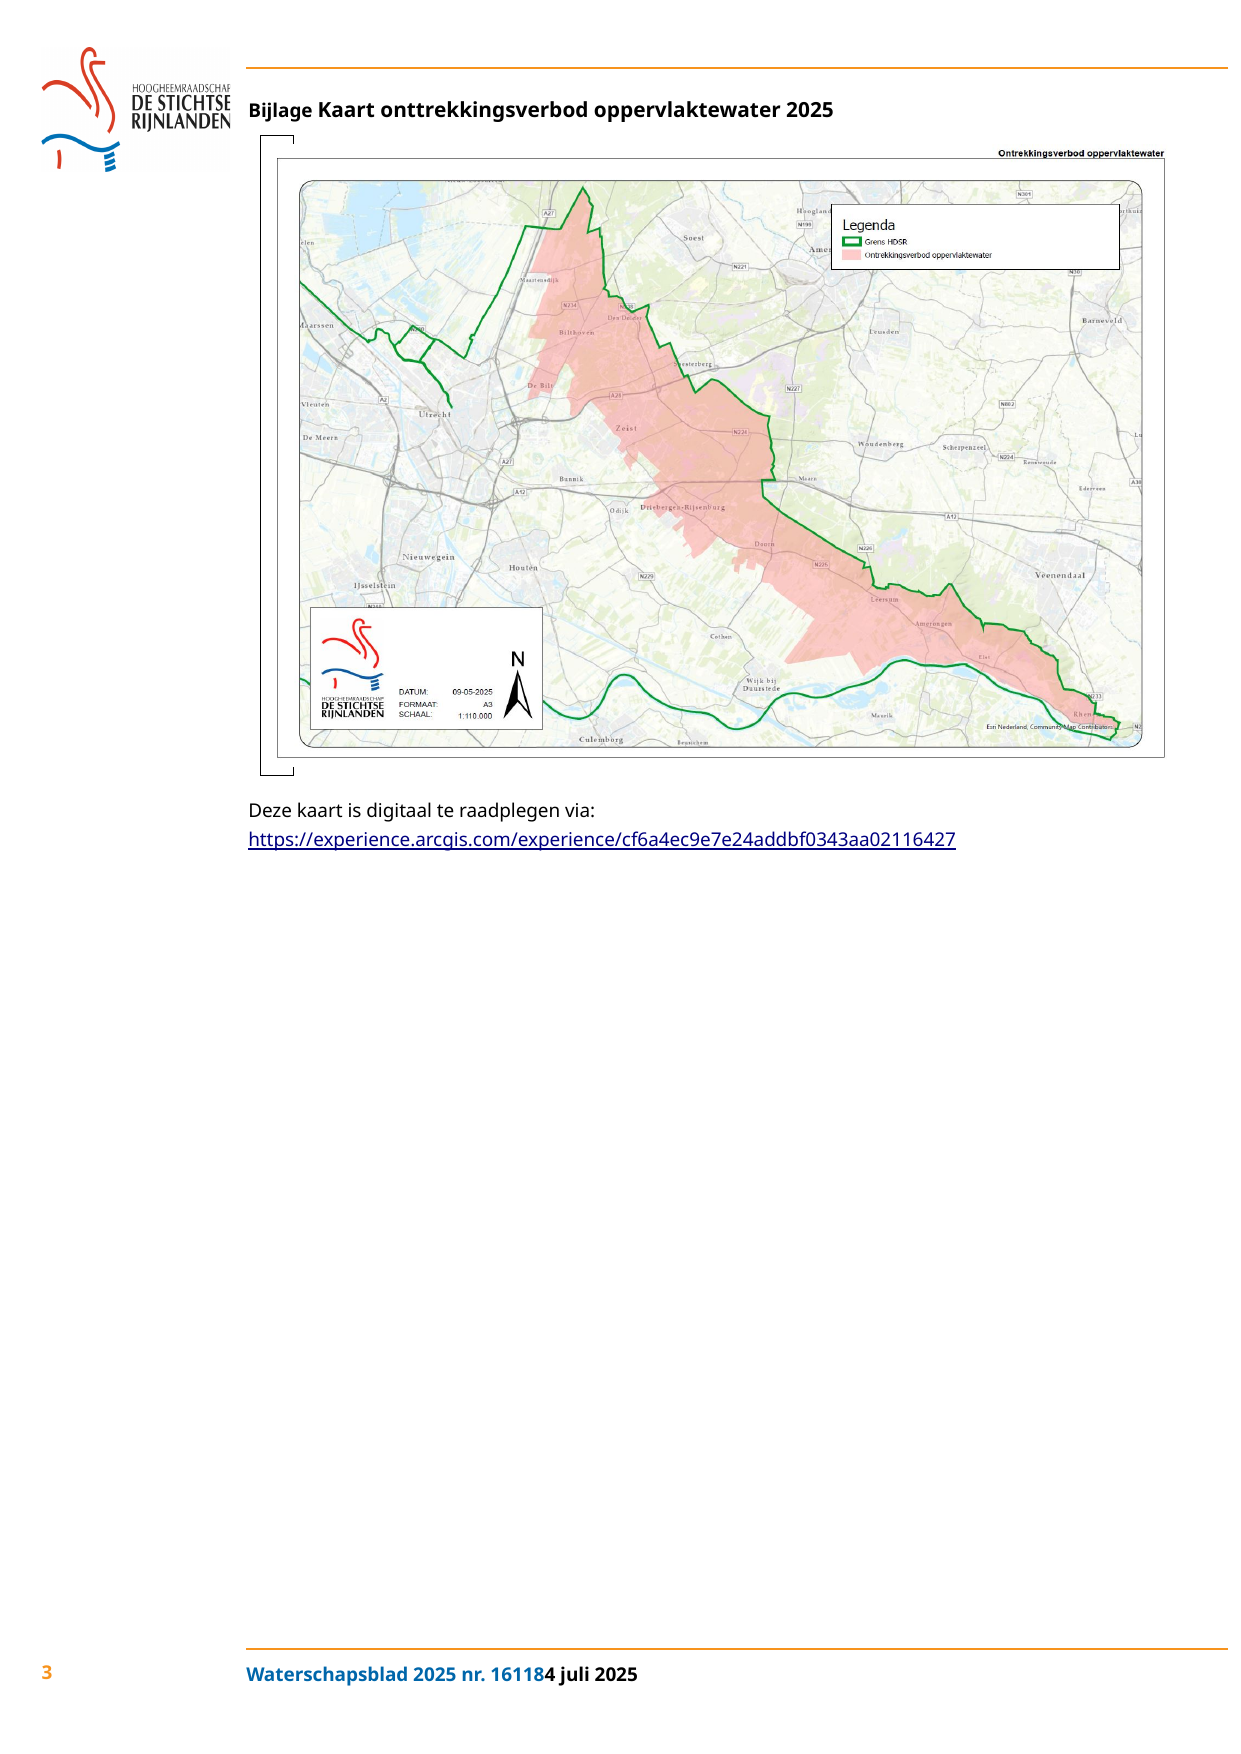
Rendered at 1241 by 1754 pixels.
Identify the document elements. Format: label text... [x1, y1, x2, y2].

text https://experience.arcgis.com/experience/cf6a4ec9e7e24addbf0343aa02116427 [248, 826, 1152, 852]
text Deze kaart is digitaal te raadplegen via: [248, 797, 1152, 822]
picture [41, 47, 231, 172]
picture [268, 144, 1173, 767]
text Bijlage Kaart onttrekkingsverbod oppervlaktewater 2025 [248, 95, 1152, 123]
